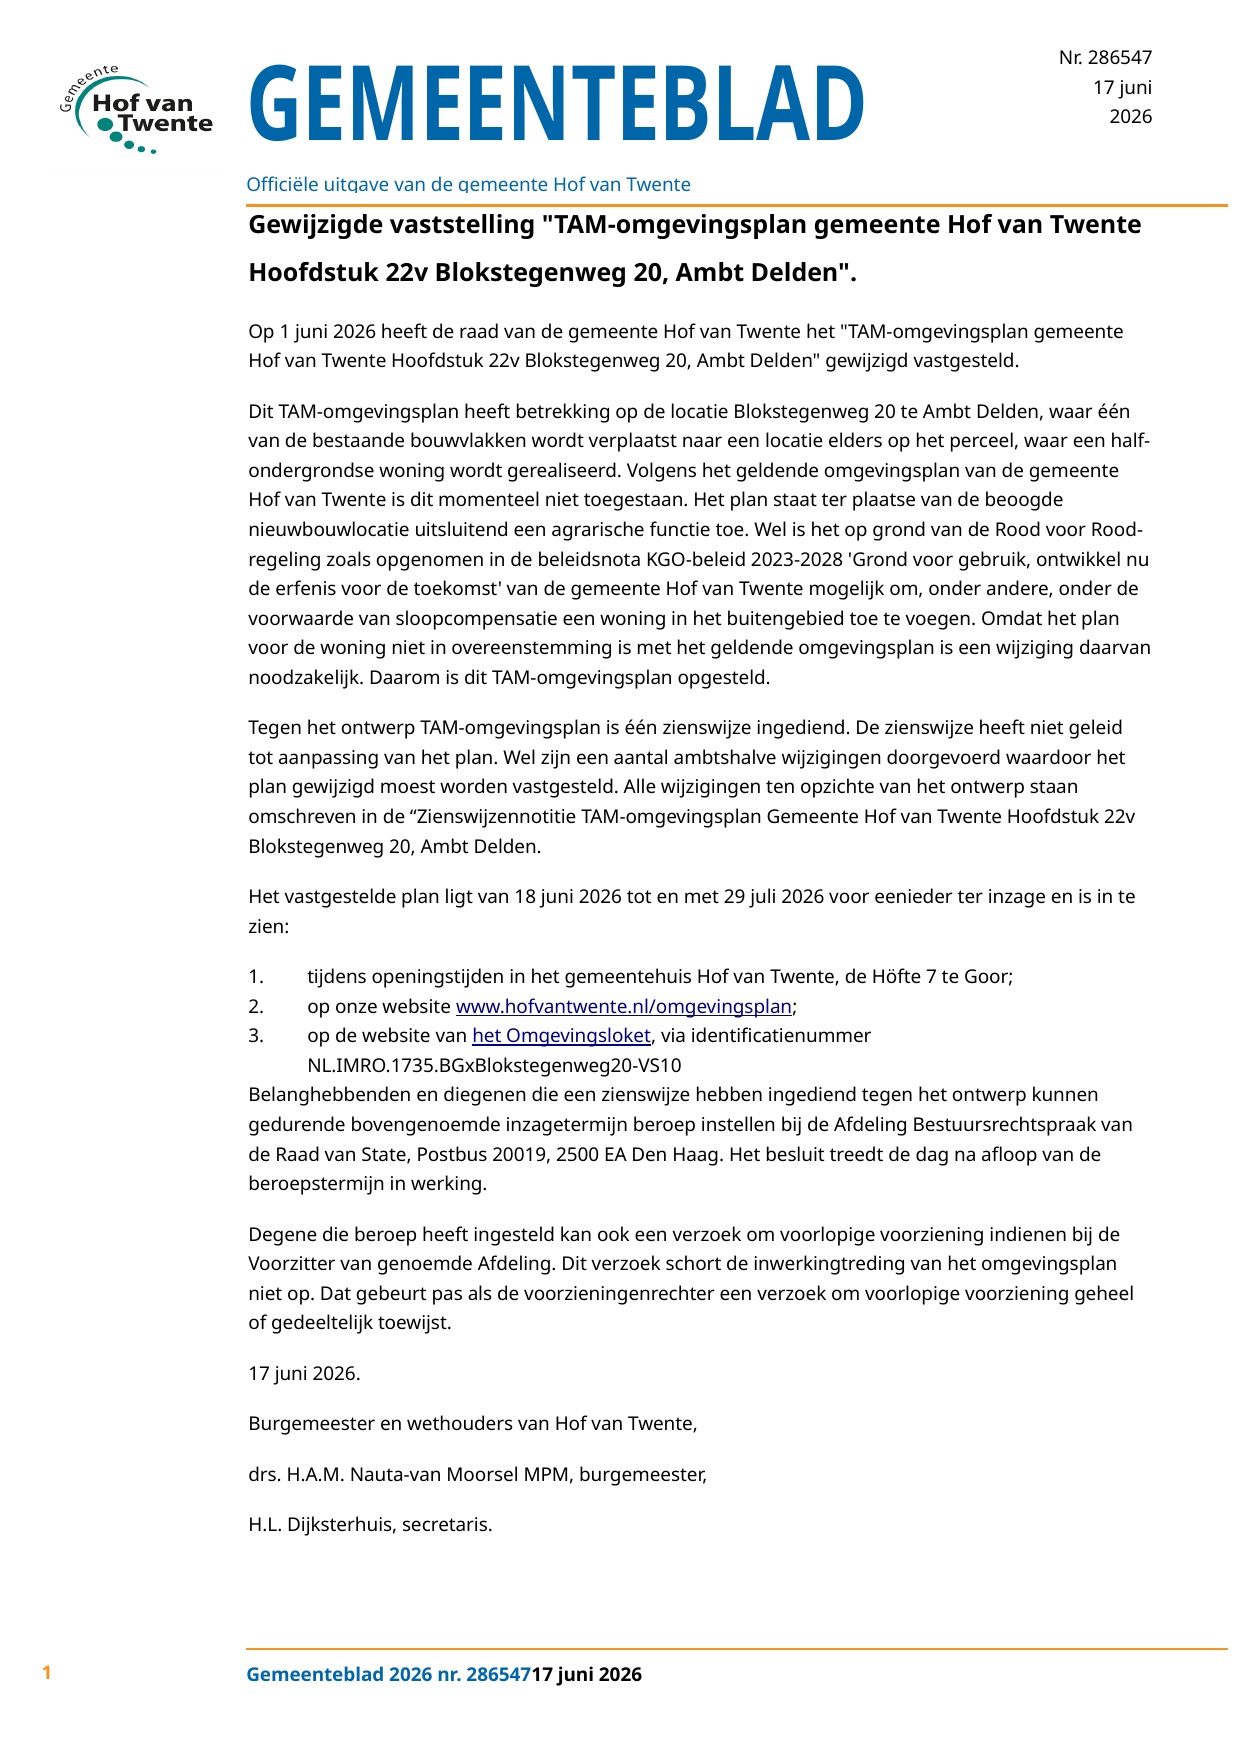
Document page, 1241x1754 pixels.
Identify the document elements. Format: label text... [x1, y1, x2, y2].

text Het vastgestelde plan ligt van 18 juni 2026 tot en met 29 juli 2026 voor eenieder ter inzage en is in te zien: [248, 883, 1152, 939]
list op onze website www.hofvantwente.nl/omgevingsplan; [248, 993, 1152, 1019]
text H.L. Dijksterhuis, secretaris. [248, 1511, 1152, 1537]
text drs. H.A.M. Nauta-van Moorsel MPM, burgemeester, [248, 1461, 1152, 1487]
list tijdens openingstijden in het gemeentehuis Hof van Twente, de Höfte 7 te Goor; [248, 963, 1152, 989]
picture [41, 47, 231, 172]
text Belanghebbenden en diegenen die een zienswijze hebben ingediend tegen het ontwerp kunnen gedurende bovengenoemde inzagetermijn beroep instellen bij de Afdeling Bestuursrechtspraak van de Raad van State, Postbus 20019, 2500 EA Den Haag. Het besluit treedt de dag na afloop van de beroepstermijn in werking. [248, 1082, 1152, 1196]
text 17 juni 2026. [248, 1360, 1152, 1386]
text Op 1 juni 2026 heeft de raad van de gemeente Hof van Twente het "TAM-omgevingsplan gemeente Hof van Twente Hoofdstuk 22v Blokstegenweg 20, Ambt Delden" gewijzigd vastgesteld. [248, 318, 1152, 373]
text Degene die beroep heeft ingesteld kan ook een verzoek om voorlopige voorziening indienen bij de Voorzitter van genoemde Afdeling. Dit verzoek schort de inwerkingtreding van het omgevingsplan niet op. Dat gebeurt pas als de voorzieningenrechter een verzoek om voorlopige voorziening geheel of gedeeltelijk toewijst. [248, 1221, 1152, 1335]
text Gewijzigde vaststelling "TAM-omgevingsplan gemeente Hof van Twente Hoofdstuk 22v Blokstegenweg 20, Ambt Delden". [248, 207, 1152, 288]
list op de website van het Omgevingsloket, via identificatienummer [248, 1022, 1152, 1048]
text Tegen het ontwerp TAM-omgevingsplan is één zienswijze ingediend. De zienswijze heeft niet geleid tot aanpassing van het plan. Wel zijn een aantal ambtshalve wijzigingen doorgevoerd waardoor het plan gewijzigd moest worden vastgesteld. Alle wijzigingen ten opzichte van het ontwerp staan omschreven in de “Zienswijzennotitie TAM-omgevingsplan Gemeente Hof van Twente Hoofdstuk 22v Blokstegenweg 20, Ambt Delden. [248, 714, 1152, 859]
list NL.IMRO.1735.BGxBlokstegenweg20-VS10 [248, 1052, 1152, 1078]
text Dit TAM-omgevingsplan heeft betrekking op de locatie Blokstegenweg 20 te Ambt Delden, waar één van de bestaande bouwvlakken wordt verplaatst naar een locatie elders op het perceel, waar een half-ondergrondse woning wordt gerealiseerd. Volgens het geldende omgevingsplan van de gemeente Hof van Twente is dit momenteel niet toegestaan. Het plan staat ter plaatse van de beoogde nieuwbouwlocatie uitsluitend een agrarische functie toe. Wel is het op grond van de Rood voor Rood-regeling zoals opgenomen in de beleidsnota KGO-beleid 2023-2028 'Grond voor gebruik, ontwikkel nu de erfenis voor de toekomst' van de gemeente Hof van Twente mogelijk om, onder andere, onder de voorwaarde van sloopcompensatie een woning in het buitengebied toe te voegen. Omdat het plan voor de woning niet in overeenstemming is met het geldende omgevingsplan is een wijziging daarvan noodzakelijk. Daarom is dit TAM-omgevingsplan opgesteld. [248, 398, 1152, 690]
text Burgemeester en wethouders van Hof van Twente, [248, 1410, 1152, 1436]
